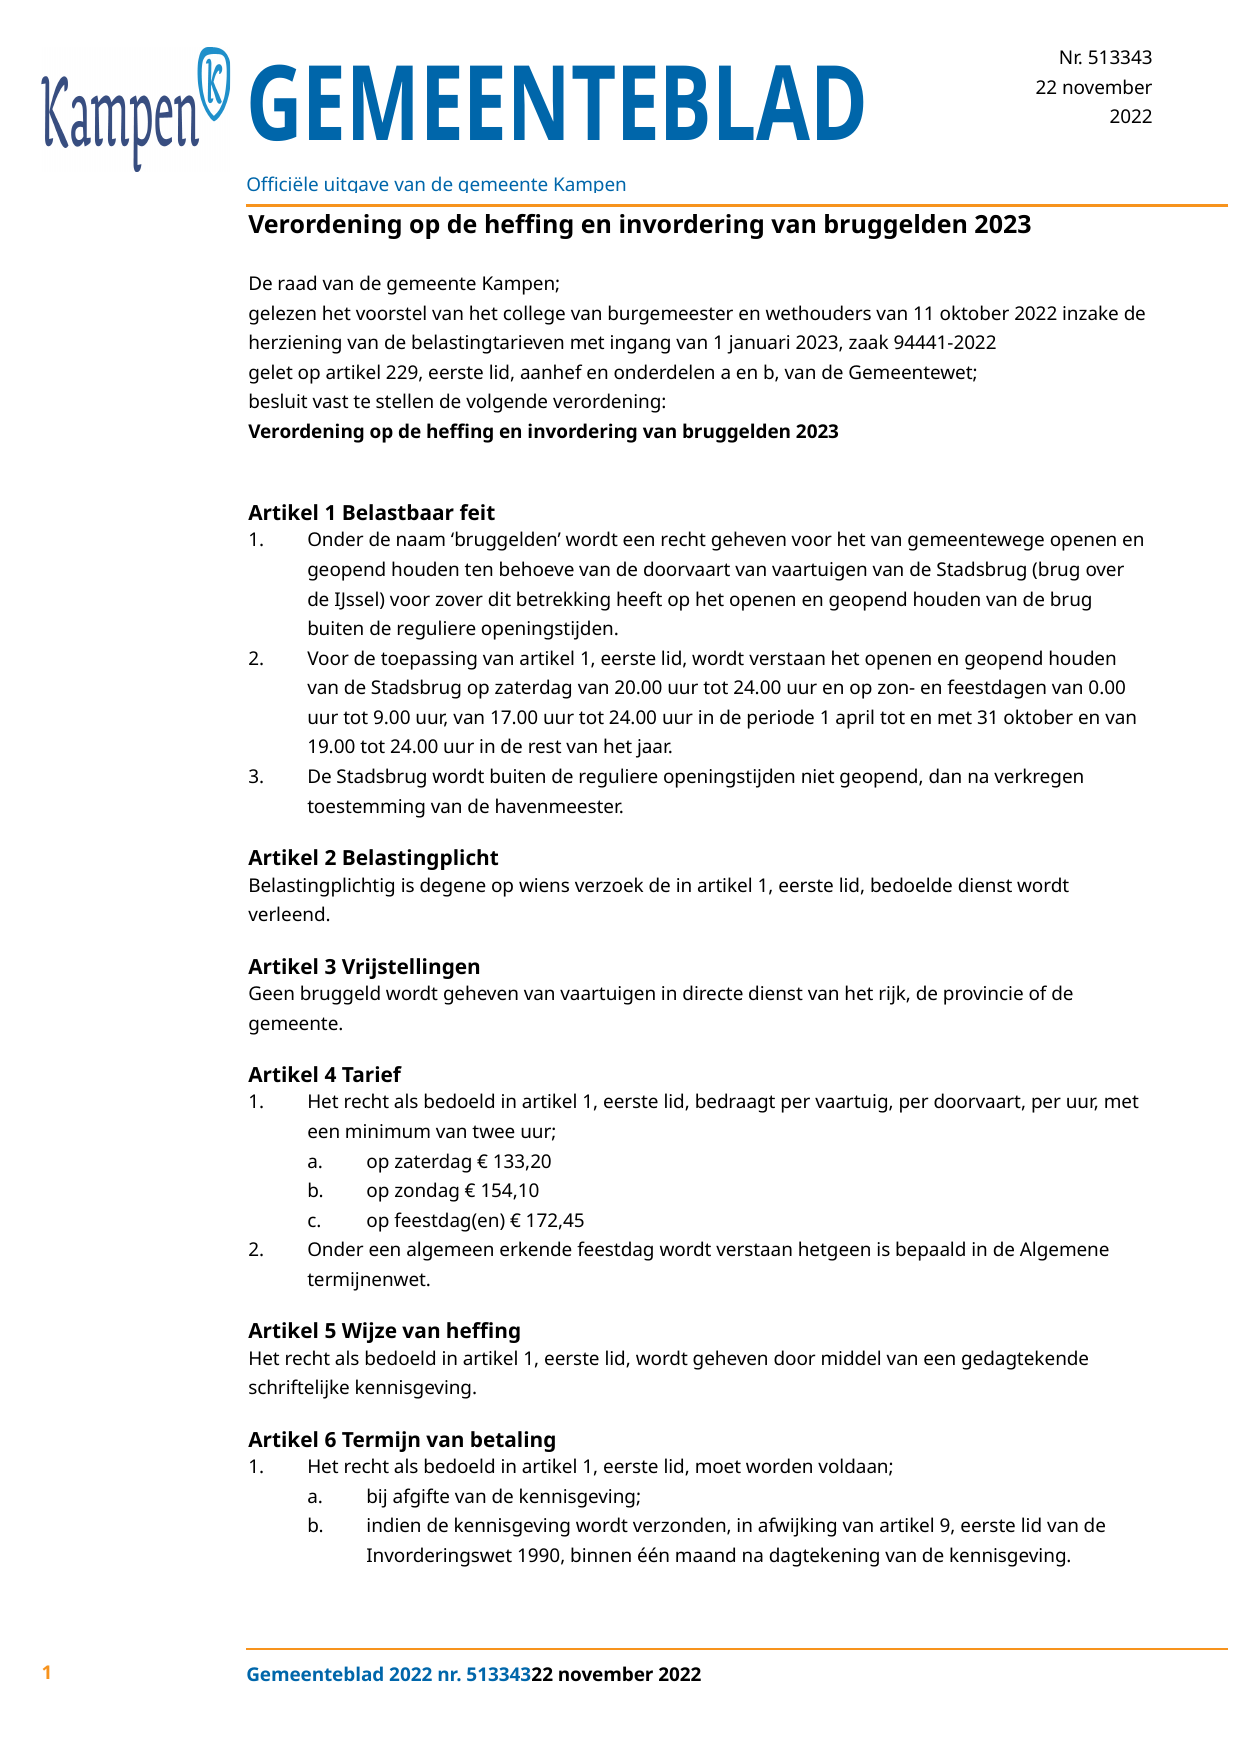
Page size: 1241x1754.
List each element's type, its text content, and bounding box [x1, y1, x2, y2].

list Onder de naam ‘bruggelden’ wordt een recht geheven voor het van gemeentewege openen en geopend houden ten behoeve van de doorvaart van vaartuigen van de Stadsbrug (brug over de IJssel) voor zover dit betrekking heeft op het openen en geopend houden van de brug buiten de reguliere openingstijden. [248, 527, 1152, 641]
text Verordening op de heffing en invordering van bruggelden 2023 [248, 418, 1152, 444]
text Artikel 5 Wijze van heffing [248, 1317, 1152, 1345]
list Voor de toepassing van artikel 1, eerste lid, wordt verstaan het openen en geopend houden van de Stadsbrug op zaterdag van 20.00 uur tot 24.00 uur en op zon- en feestdagen van 0.00 uur tot 9.00 uur, van 17.00 uur tot 24.00 uur in de periode 1 april tot en met 31 oktober en van 19.00 tot 24.00 uur in de rest van het jaar. [248, 645, 1152, 759]
text besluit vast te stellen de volgende verordening: [248, 389, 1152, 414]
text Artikel 4 Tarief [248, 1060, 1152, 1089]
text Het recht als bedoeld in artikel 1, eerste lid, wordt geheven door middel van een gedagtekende schriftelijke kennisgeving. [248, 1345, 1152, 1400]
list op feestdag(en) € 172,45 [307, 1207, 1152, 1233]
text gelet op artikel 229, eerste lid, aanhef en onderdelen a en b, van de Gemeentewet; [248, 359, 1152, 385]
list bij afgifte van de kennisgeving; [307, 1483, 1152, 1509]
list op zondag € 154,10 [307, 1177, 1152, 1203]
text Artikel 3 Vrijstellingen [248, 952, 1152, 980]
text gelezen het voorstel van het college van burgemeester en wethouders van 11 oktober 2022 inzake de herziening van de belastingtarieven met ingang van 1 januari 2023, zaak 94441-2022 [248, 300, 1152, 355]
list De Stadsbrug wordt buiten de reguliere openingstijden niet geopend, dan na verkregen toestemming van de havenmeester. [248, 763, 1152, 819]
text Artikel 1 Belastbaar feit [248, 498, 1152, 527]
text Verordening op de heffing en invordering van bruggelden 2023 [248, 207, 1152, 241]
text Belastingplichtig is degene op wiens verzoek de in artikel 1, eerste lid, bedoelde dienst wordt verleend. [248, 872, 1152, 927]
text De raad van de gemeente Kampen; [248, 270, 1152, 296]
text Artikel 6 Termijn van betaling [248, 1425, 1152, 1453]
list Onder een algemeen erkende feestdag wordt verstaan hetgeen is bepaald in de Algemene termijnenwet. [248, 1237, 1152, 1292]
list op zaterdag € 133,20 [307, 1148, 1152, 1173]
list Het recht als bedoeld in artikel 1, eerste lid, bedraagt per vaartuig, per doorvaart, per uur, met een minimum van twee uur; [248, 1089, 1152, 1144]
picture [41, 47, 231, 172]
list indien de kennisgeving wordt verzonden, in afwijking van artikel 9, eerste lid van de Invorderingswet 1990, binnen één maand na dagtekening van de kennisgeving. [307, 1513, 1152, 1568]
list Het recht als bedoeld in artikel 1, eerste lid, moet worden voldaan; [248, 1453, 1152, 1479]
text Artikel 2 Belastingplicht [248, 843, 1152, 872]
text Geen bruggeld wordt geheven van vaartuigen in directe dienst van het rijk, de provincie of de gemeente. [248, 980, 1152, 1036]
